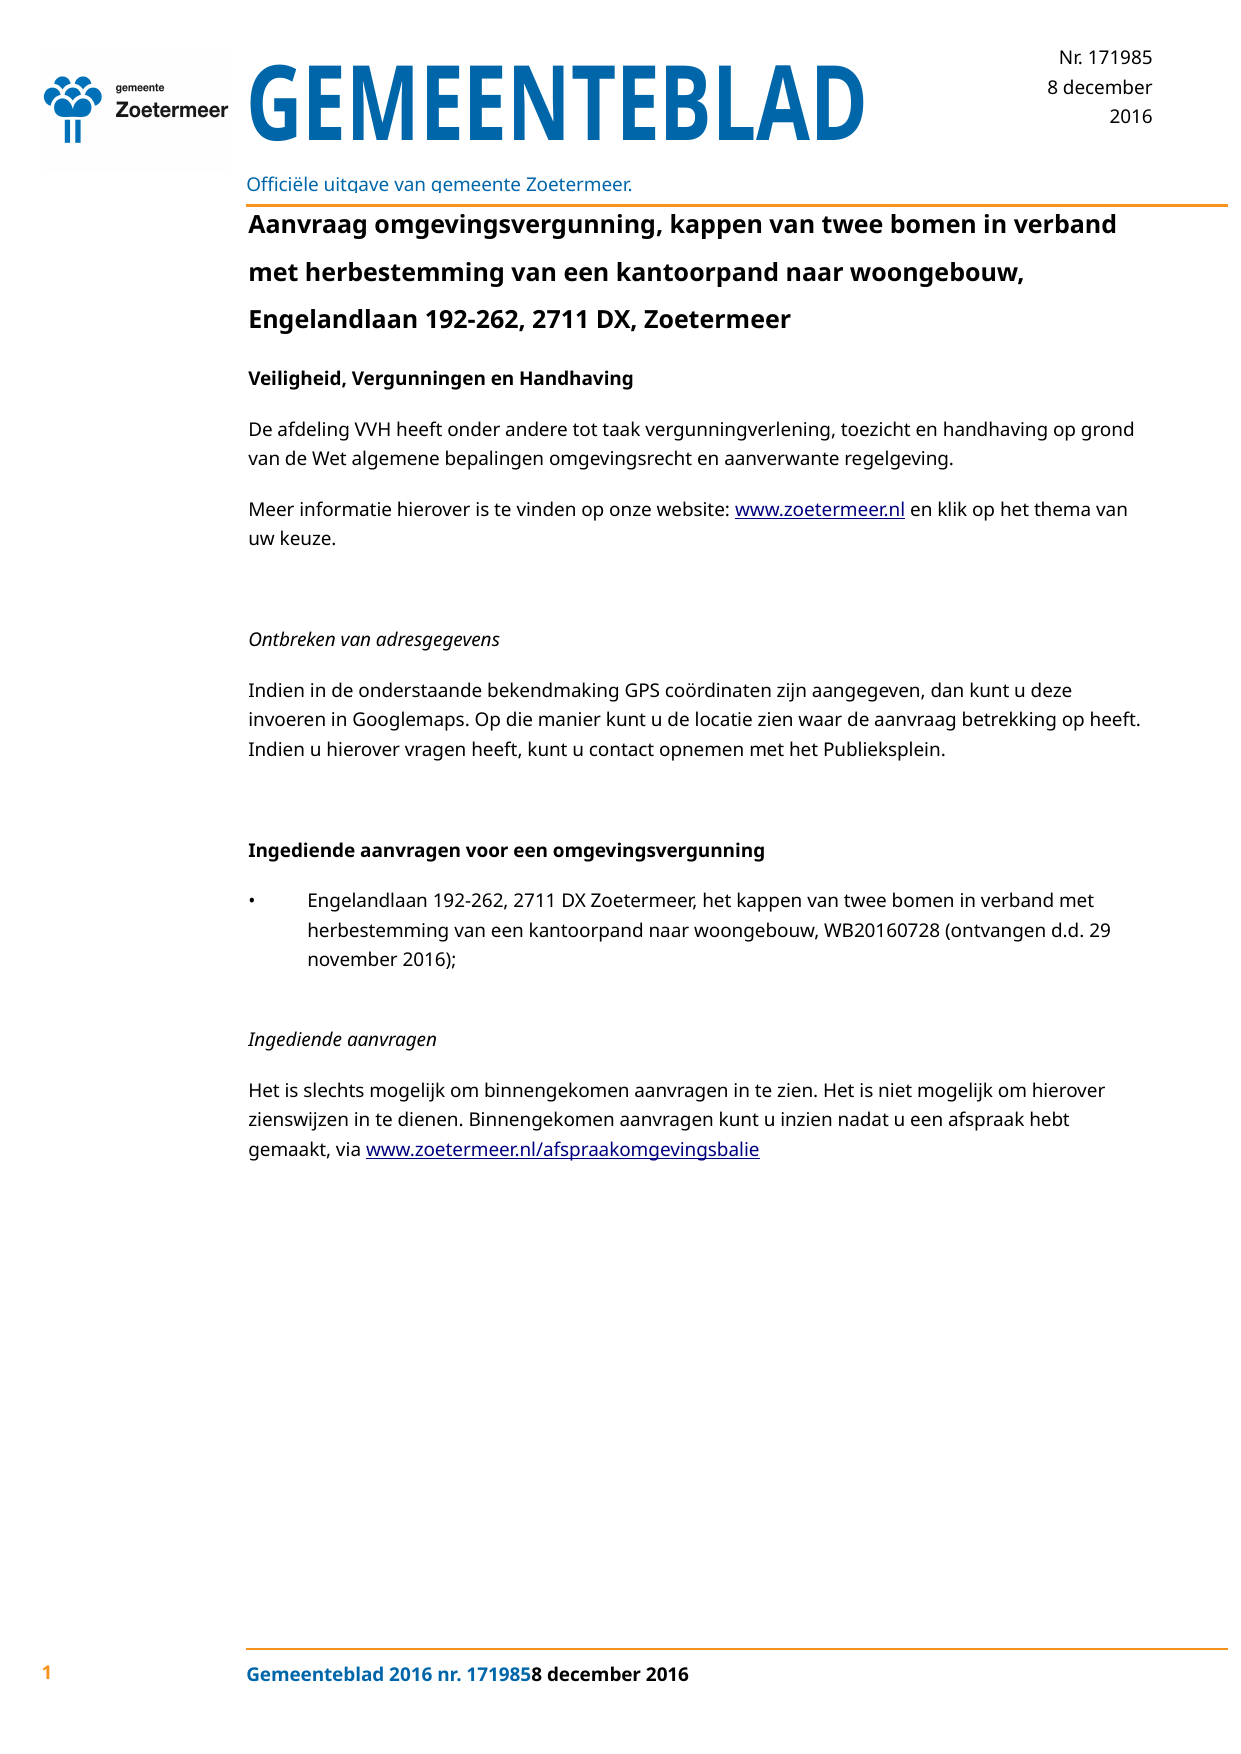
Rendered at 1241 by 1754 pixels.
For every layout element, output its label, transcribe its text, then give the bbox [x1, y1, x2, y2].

text Ingediende aanvragen [248, 1026, 1152, 1052]
text De afdeling VVH heeft onder andere tot taak vergunningverlening, toezicht en handhaving op grond van de Wet algemene bepalingen omgevingsrecht en aanverwante regelgeving. [248, 416, 1152, 471]
picture [41, 47, 231, 172]
text Het is slechts mogelijk om binnengekomen aanvragen in te zien. Het is niet mogelijk om hierover zienswijzen in te dienen. Binnengekomen aanvragen kunt u inzien nadat u een afspraak hebt gemaakt, via www.zoetermeer.nl/afspraakomgevingsbalie [248, 1077, 1152, 1162]
text Meer informatie hierover is te vinden op onze website: www.zoetermeer.nl en klik op het thema van uw keuze. [248, 496, 1152, 551]
list Engelandlaan 192-262, 2711 DX Zoetermeer, het kappen van twee bomen in verband met herbestemming van een kantoorpand naar woongebouw, WB20160728 (ontvangen d.d. 29 november 2016); [248, 887, 1152, 972]
text Veiligheid, Vergunningen en Handhaving [248, 366, 1152, 391]
text Ingediende aanvragen voor een omgevingsvergunning [248, 837, 1152, 862]
text Aanvraag omgevingsvergunning, kappen van twee bomen in verband met herbestemming van een kantoorpand naar woongebouw, Engelandlaan 192-262, 2711 DX, Zoetermeer [248, 207, 1152, 336]
text Ontbreken van adresgegevens [248, 626, 1152, 652]
text Indien in de onderstaande bekendmaking GPS coördinaten zijn aangegeven, dan kunt u deze invoeren in Googlemaps. Op die manier kunt u de locatie zien waar de aanvraag betrekking op heeft. Indien u hierover vragen heeft, kunt u contact opnemen met het Publieksplein. [248, 677, 1152, 762]
